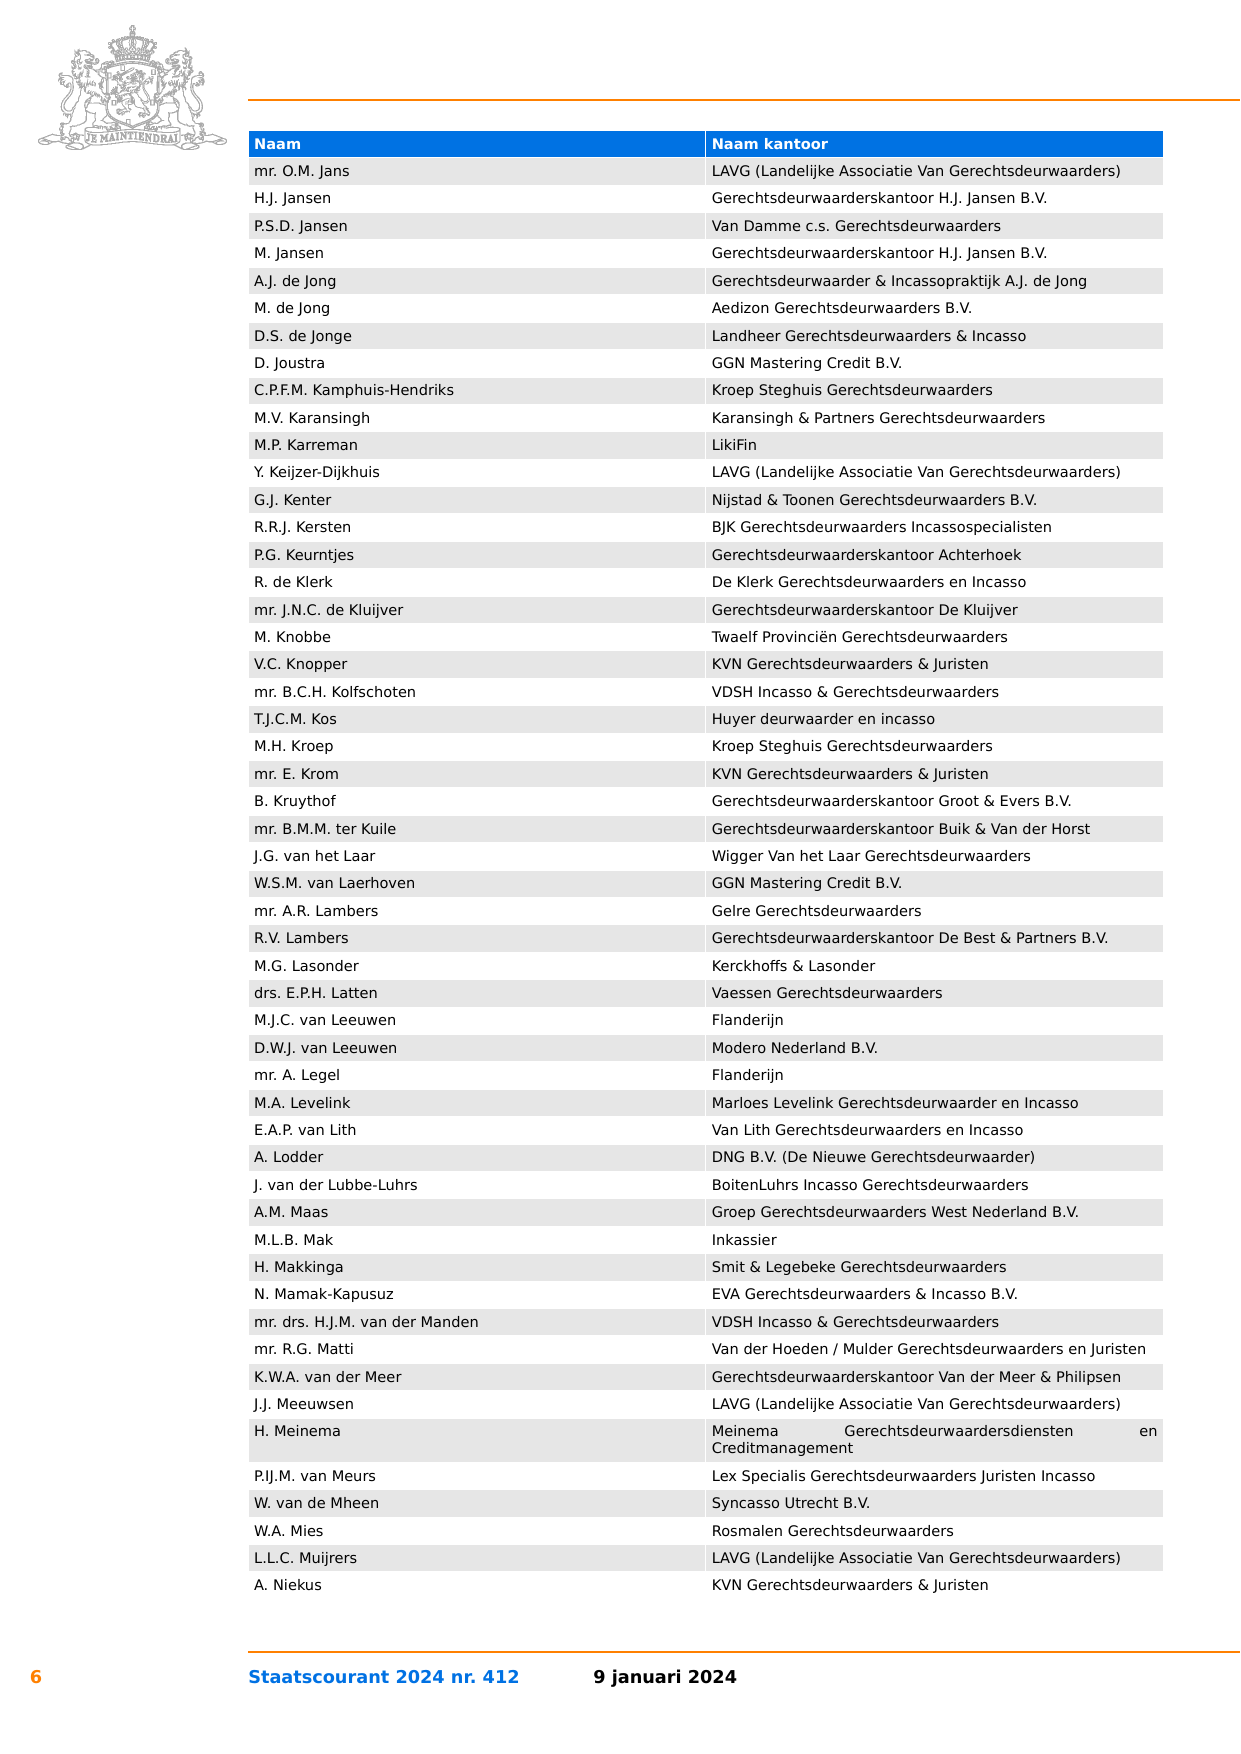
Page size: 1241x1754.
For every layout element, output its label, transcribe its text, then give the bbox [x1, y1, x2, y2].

table_cell mr. R.G. Matti [249, 1336, 705, 1363]
table_cell KVN Gerechtsdeurwaarders & Juristen [706, 761, 1163, 787]
table_cell Twaelf Provinciën Gerechtsdeurwaarders [706, 624, 1163, 650]
table_cell VDSH Incasso & Gerechtsdeurwaarders [706, 679, 1163, 705]
table_cell Rosmalen Gerechtsdeurwaarders [706, 1518, 1163, 1544]
table_cell Flanderijn [706, 1008, 1163, 1034]
table_cell H. Meinema [249, 1419, 705, 1462]
table_cell J. van der Lubbe-Luhrs [249, 1172, 705, 1198]
table_cell LAVG (Landelijke Associatie Van Gerechtsdeurwaarders) [706, 460, 1163, 486]
table_cell KVN Gerechtsdeurwaarders & Juristen [706, 651, 1163, 678]
table_cell De Klerk Gerechtsdeurwaarders en Incasso [706, 569, 1163, 596]
table_cell BoitenLuhrs Incasso Gerechtsdeurwaarders [706, 1172, 1163, 1198]
table_cell M.A. Levelink [249, 1090, 705, 1116]
table_cell EVA Gerechtsdeurwaarders & Incasso B.V. [706, 1282, 1163, 1308]
table_cell mr. E. Krom [249, 761, 705, 787]
table_header Naam [249, 131, 705, 157]
table_cell Aedizon Gerechtsdeurwaarders B.V. [706, 295, 1163, 322]
table_cell P.S.D. Jansen [249, 213, 705, 239]
table_cell drs. E.P.H. Latten [249, 980, 705, 1007]
table_cell M. de Jong [249, 295, 705, 322]
table_cell Y. Keijzer-Dijkhuis [249, 460, 705, 486]
table_cell M. Knobbe [249, 624, 705, 650]
table_cell Modero Nederland B.V. [706, 1035, 1163, 1061]
table_cell Gerechtsdeurwaarder & Incassopraktijk A.J. de Jong [706, 268, 1163, 294]
table_cell A. Niekus [249, 1573, 705, 1599]
table_cell Lex Specialis Gerechtsdeurwaarders Juristen Incasso [706, 1463, 1163, 1489]
table_cell Huyer deurwaarder en incasso [706, 706, 1163, 733]
table_cell E.A.P. van Lith [249, 1117, 705, 1143]
table_cell R.R.J. Kersten [249, 515, 705, 541]
table_cell Marloes Levelink Gerechtsdeurwaarder en Incasso [706, 1090, 1163, 1116]
table_cell Gerechtsdeurwaarderskantoor H.J. Jansen B.V. [706, 241, 1163, 267]
table_cell R.V. Lambers [249, 925, 705, 952]
table_cell Kroep Steghuis Gerechtsdeurwaarders [706, 378, 1163, 404]
table_cell T.J.C.M. Kos [249, 706, 705, 733]
table_cell D.W.J. van Leeuwen [249, 1035, 705, 1061]
table_cell P.IJ.M. van Meurs [249, 1463, 705, 1489]
table_cell W. van de Mheen [249, 1490, 705, 1517]
table_cell Kerckhoffs & Lasonder [706, 953, 1163, 979]
table_cell mr. O.M. Jans [249, 158, 705, 185]
table_cell W.S.M. van Laerhoven [249, 871, 705, 897]
table_cell LAVG (Landelijke Associatie Van Gerechtsdeurwaarders) [706, 1545, 1163, 1571]
table_cell Gerechtsdeurwaarderskantoor De Kluijver [706, 597, 1163, 623]
table_cell Gerechtsdeurwaarderskantoor H.J. Jansen B.V. [706, 186, 1163, 212]
table_cell VDSH Incasso & Gerechtsdeurwaarders [706, 1309, 1163, 1335]
table_cell Van Damme c.s. Gerechtsdeurwaarders [706, 213, 1163, 239]
table_cell M.P. Karreman [249, 432, 705, 459]
table_cell V.C. Knopper [249, 651, 705, 678]
table_cell GGN Mastering Credit B.V. [706, 350, 1163, 376]
table_cell mr. A.R. Lambers [249, 898, 705, 924]
table_cell J.J. Meeuwsen [249, 1391, 705, 1417]
table_cell LAVG (Landelijke Associatie Van Gerechtsdeurwaarders) [706, 158, 1163, 185]
table_cell LAVG (Landelijke Associatie Van Gerechtsdeurwaarders) [706, 1391, 1163, 1417]
table_cell mr. J.N.C. de Kluijver [249, 597, 705, 623]
table_cell M.H. Kroep [249, 734, 705, 760]
table_cell L.L.C. Muijrers [249, 1545, 705, 1571]
table_cell M.L.B. Mak [249, 1227, 705, 1253]
table_cell Meinema Gerechtsdeurwaardersdiensten en Creditmanagement [706, 1419, 1163, 1462]
table_cell Inkassier [706, 1227, 1163, 1253]
table_cell A. Lodder [249, 1145, 705, 1171]
table_cell DNG B.V. (De Nieuwe Gerechtsdeurwaarder) [706, 1145, 1163, 1171]
table_header Naam kantoor [706, 131, 1163, 157]
table_cell mr. B.M.M. ter Kuile [249, 816, 705, 842]
table_cell Gerechtsdeurwaarderskantoor Van der Meer & Philipsen [706, 1364, 1163, 1390]
table_cell Gerechtsdeurwaarderskantoor Buik & Van der Horst [706, 816, 1163, 842]
table_cell H. Makkinga [249, 1254, 705, 1281]
table_cell Karansingh & Partners Gerechtsdeurwaarders [706, 405, 1163, 431]
table_cell M. Jansen [249, 241, 705, 267]
table_cell M.J.C. van Leeuwen [249, 1008, 705, 1034]
table_cell Landheer Gerechtsdeurwaarders & Incasso [706, 323, 1163, 349]
table_cell BJK Gerechtsdeurwaarders Incassospecialisten [706, 515, 1163, 541]
table_cell KVN Gerechtsdeurwaarders & Juristen [706, 1573, 1163, 1599]
table_cell mr. drs. H.J.M. van der Manden [249, 1309, 705, 1335]
table_cell J.G. van het Laar [249, 843, 705, 869]
table_cell Flanderijn [706, 1063, 1163, 1089]
table_cell LikiFin [706, 432, 1163, 459]
table_cell M.V. Karansingh [249, 405, 705, 431]
table_cell mr. A. Legel [249, 1063, 705, 1089]
table_cell Kroep Steghuis Gerechtsdeurwaarders [706, 734, 1163, 760]
table_cell Gelre Gerechtsdeurwaarders [706, 898, 1163, 924]
table_cell M.G. Lasonder [249, 953, 705, 979]
table_cell A.J. de Jong [249, 268, 705, 294]
table_cell Gerechtsdeurwaarderskantoor Achterhoek [706, 542, 1163, 568]
table_cell W.A. Mies [249, 1518, 705, 1544]
table_cell K.W.A. van der Meer [249, 1364, 705, 1390]
table_cell Nijstad & Toonen Gerechtsdeurwaarders B.V. [706, 487, 1163, 513]
table_cell A.M. Maas [249, 1199, 705, 1226]
table_cell B. Kruythof [249, 789, 705, 815]
table_cell Gerechtsdeurwaarderskantoor Groot & Evers B.V. [706, 789, 1163, 815]
table_cell H.J. Jansen [249, 186, 705, 212]
table_cell D.S. de Jonge [249, 323, 705, 349]
table_cell Van der Hoeden / Mulder Gerechtsdeurwaarders en Juristen [706, 1336, 1163, 1363]
table_cell Syncasso Utrecht B.V. [706, 1490, 1163, 1517]
table_cell Groep Gerechtsdeurwaarders West Nederland B.V. [706, 1199, 1163, 1226]
table_cell G.J. Kenter [249, 487, 705, 513]
table_cell GGN Mastering Credit B.V. [706, 871, 1163, 897]
table_cell P.G. Keurntjes [249, 542, 705, 568]
table_cell Wigger Van het Laar Gerechtsdeurwaarders [706, 843, 1163, 869]
table_cell R. de Klerk [249, 569, 705, 596]
table_cell C.P.F.M. Kamphuis-Hendriks [249, 378, 705, 404]
table_cell Smit & Legebeke Gerechtsdeurwaarders [706, 1254, 1163, 1281]
table_cell N. Mamak-Kapusuz [249, 1282, 705, 1308]
table_cell Van Lith Gerechtsdeurwaarders en Incasso [706, 1117, 1163, 1143]
table_cell Gerechtsdeurwaarderskantoor De Best & Partners B.V. [706, 925, 1163, 952]
table_cell mr. B.C.H. Kolfschoten [249, 679, 705, 705]
picture [38, 25, 227, 150]
table_cell Vaessen Gerechtsdeurwaarders [706, 980, 1163, 1007]
table_cell D. Joustra [249, 350, 705, 376]
